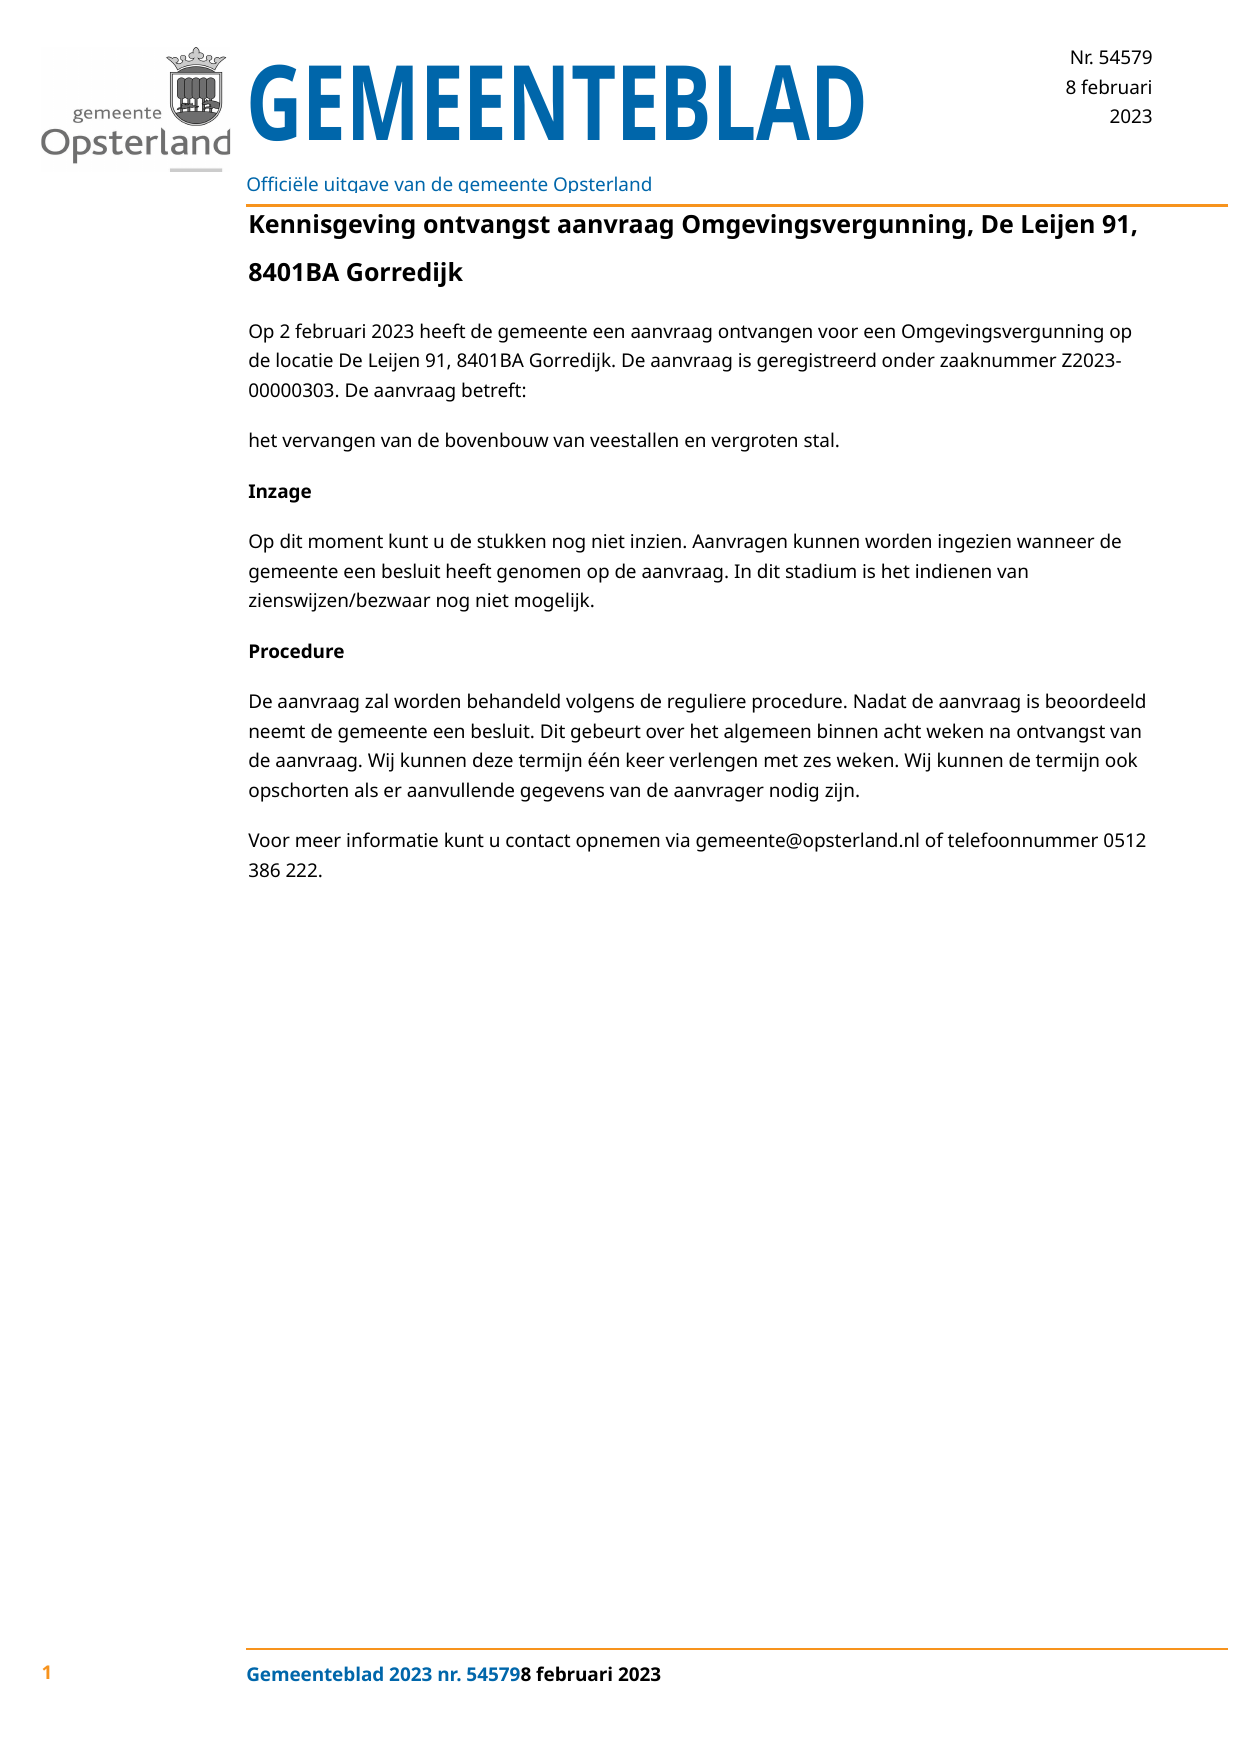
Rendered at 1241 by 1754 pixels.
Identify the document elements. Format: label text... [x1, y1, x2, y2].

text Kennisgeving ontvangst aanvraag Omgevingsvergunning, De Leijen 91, 8401BA Gorredijk [248, 207, 1152, 288]
text Op 2 februari 2023 heeft de gemeente een aanvraag ontvangen voor een Omgevingsvergunning op de locatie De Leijen 91, 8401BA Gorredijk. De aanvraag is geregistreerd onder zaaknummer Z2023-00000303. De aanvraag betreft: [248, 318, 1152, 403]
text het vervangen van de bovenbouw van veestallen en vergroten stal. [248, 427, 1152, 453]
text Op dit moment kunt u de stukken nog niet inzien. Aanvragen kunnen worden ingezien wanneer de gemeente een besluit heeft genomen op de aanvraag. In dit stadium is het indienen van zienswijzen/bezwaar nog niet mogelijk. [248, 528, 1152, 613]
text Inzage [248, 478, 1152, 504]
text Voor meer informatie kunt u contact opnemen via gemeente@opsterland.nl of telefoonnummer 0512 386 222. [248, 827, 1152, 883]
text Procedure [248, 638, 1152, 664]
picture [41, 47, 231, 172]
text De aanvraag zal worden behandeld volgens de reguliere procedure. Nadat de aanvraag is beoordeeld neemt de gemeente een besluit. Dit gebeurt over het algemeen binnen acht weken na ontvangst van de aanvraag. Wij kunnen deze termijn één keer verlengen met zes weken. Wij kunnen de termijn ook opschorten als er aanvullende gegevens van de aanvrager nodig zijn. [248, 688, 1152, 803]
